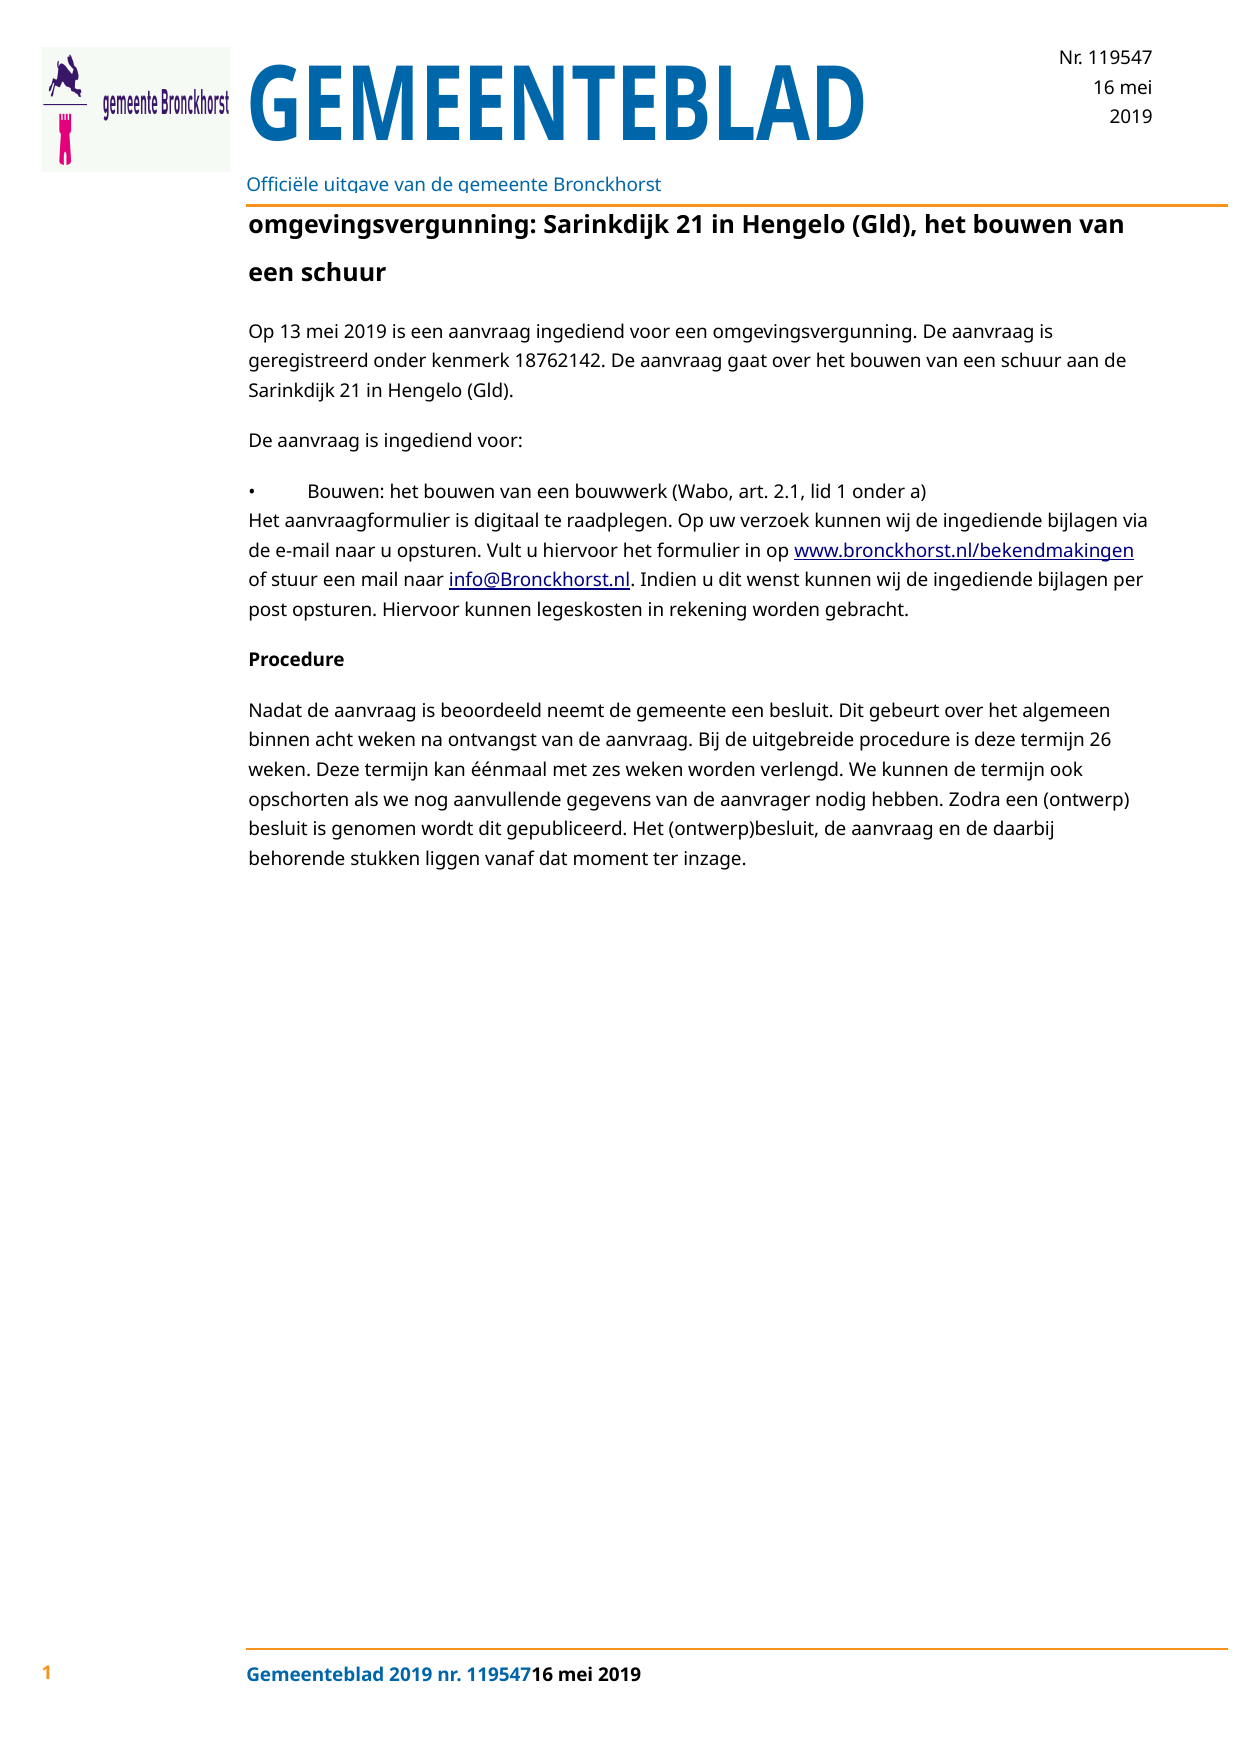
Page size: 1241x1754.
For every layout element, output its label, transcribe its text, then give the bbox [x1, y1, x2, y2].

text Nadat de aanvraag is beoordeeld neemt de gemeente een besluit. Dit gebeurt over het algemeen binnen acht weken na ontvangst van de aanvraag. Bij de uitgebreide procedure is deze termijn 26 weken. Deze termijn kan éénmaal met zes weken worden verlengd. We kunnen de termijn ook opschorten als we nog aanvullende gegevens van de aanvrager nodig hebben. Zodra een (ontwerp) besluit is genomen wordt dit gepubliceerd. Het (ontwerp)besluit, de aanvraag en de daarbij behorende stukken liggen vanaf dat moment ter inzage. [248, 697, 1152, 871]
text De aanvraag is ingediend voor: [248, 427, 1152, 453]
text omgevingsvergunning: Sarinkdijk 21 in Hengelo (Gld), het bouwen van een schuur [248, 207, 1152, 288]
text Op 13 mei 2019 is een aanvraag ingediend voor een omgevingsvergunning. De aanvraag is geregistreerd onder kenmerk 18762142. De aanvraag gaat over het bouwen van een schuur aan de Sarinkdijk 21 in Hengelo (Gld). [248, 318, 1152, 403]
text Procedure [248, 647, 1152, 672]
picture [41, 47, 231, 172]
text Het aanvraagformulier is digitaal te raadplegen. Op uw verzoek kunnen wij de ingediende bijlagen via de e-mail naar u opsturen. Vult u hiervoor het formulier in op www.bronckhorst.nl/bekendmakingen of stuur een mail naar info@Bronckhorst.nl. Indien u dit wenst kunnen wij de ingediende bijlagen per post opsturen. Hiervoor kunnen legeskosten in rekening worden gebracht. [248, 507, 1152, 622]
list Bouwen: het bouwen van een bouwwerk (Wabo, art. 2.1, lid 1 onder a) [248, 478, 1152, 504]
